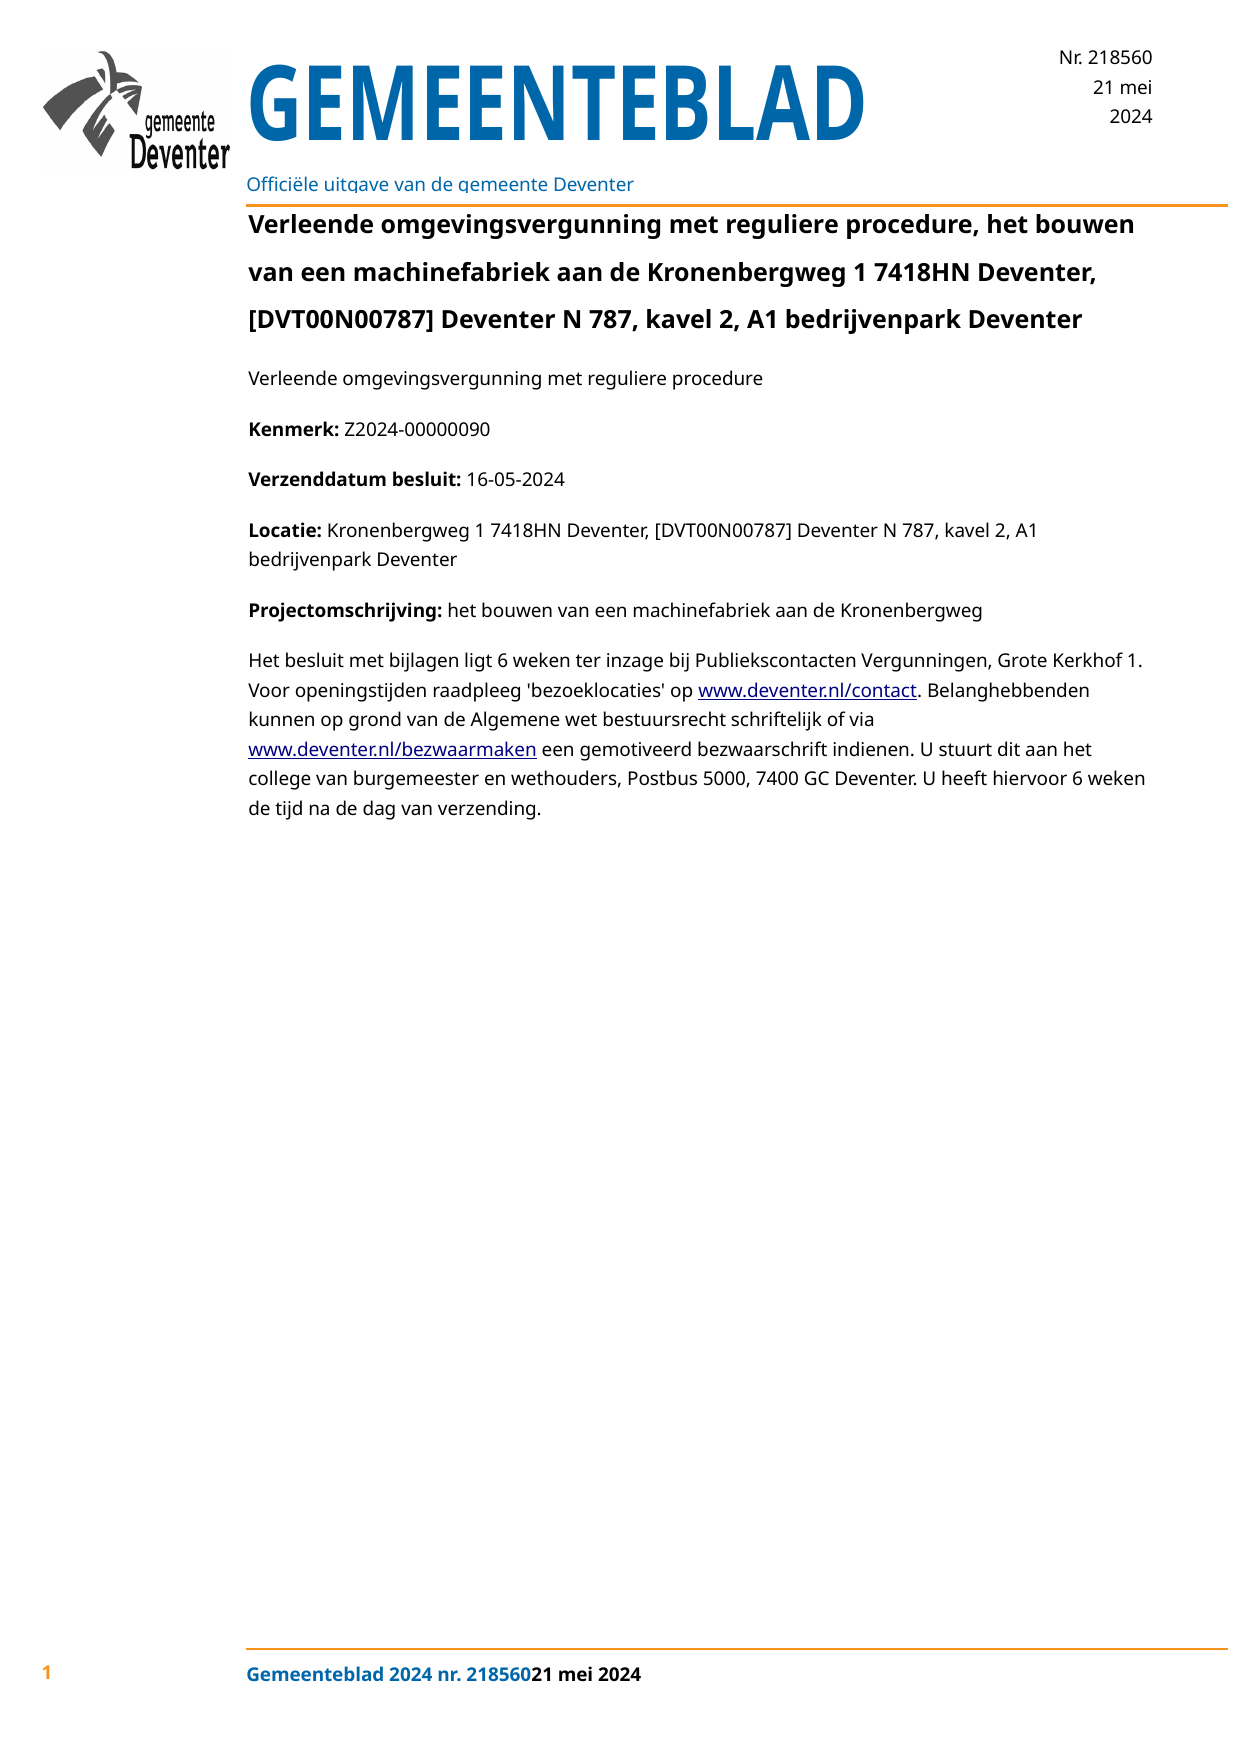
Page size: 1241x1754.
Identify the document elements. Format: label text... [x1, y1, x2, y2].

text Projectomschrijving: het bouwen van een machinefabriek aan de Kronenbergweg [248, 597, 1152, 622]
text Verzenddatum besluit: 16-05-2024 [248, 466, 1152, 492]
text Het besluit met bijlagen ligt 6 weken ter inzage bij Publiekscontacten Vergunningen, Grote Kerkhof 1. Voor openingstijden raadpleeg 'bezoeklocaties' op www.deventer.nl/contact. Belanghebbenden kunnen op grond van de Algemene wet bestuursrecht schriftelijk of via www.deventer.nl/bezwaarmaken een gemotiveerd bezwaarschrift indienen. U stuurt dit aan het college van burgemeester en wethouders, Postbus 5000, 7400 GC Deventer. U heeft hiervoor 6 weken de tijd na de dag van verzending. [248, 647, 1152, 821]
text Verleende omgevingsvergunning met reguliere procedure [248, 366, 1152, 391]
text Verleende omgevingsvergunning met reguliere procedure, het bouwen van een machinefabriek aan de Kronenbergweg 1 7418HN Deventer, [DVT00N00787] Deventer N 787, kavel 2, A1 bedrijvenpark Deventer [248, 207, 1152, 336]
text Kenmerk: Z2024-00000090 [248, 416, 1152, 442]
text Locatie: Kronenbergweg 1 7418HN Deventer, [DVT00N00787] Deventer N 787, kavel 2, A1 bedrijvenpark Deventer [248, 517, 1152, 572]
picture [41, 47, 231, 172]
